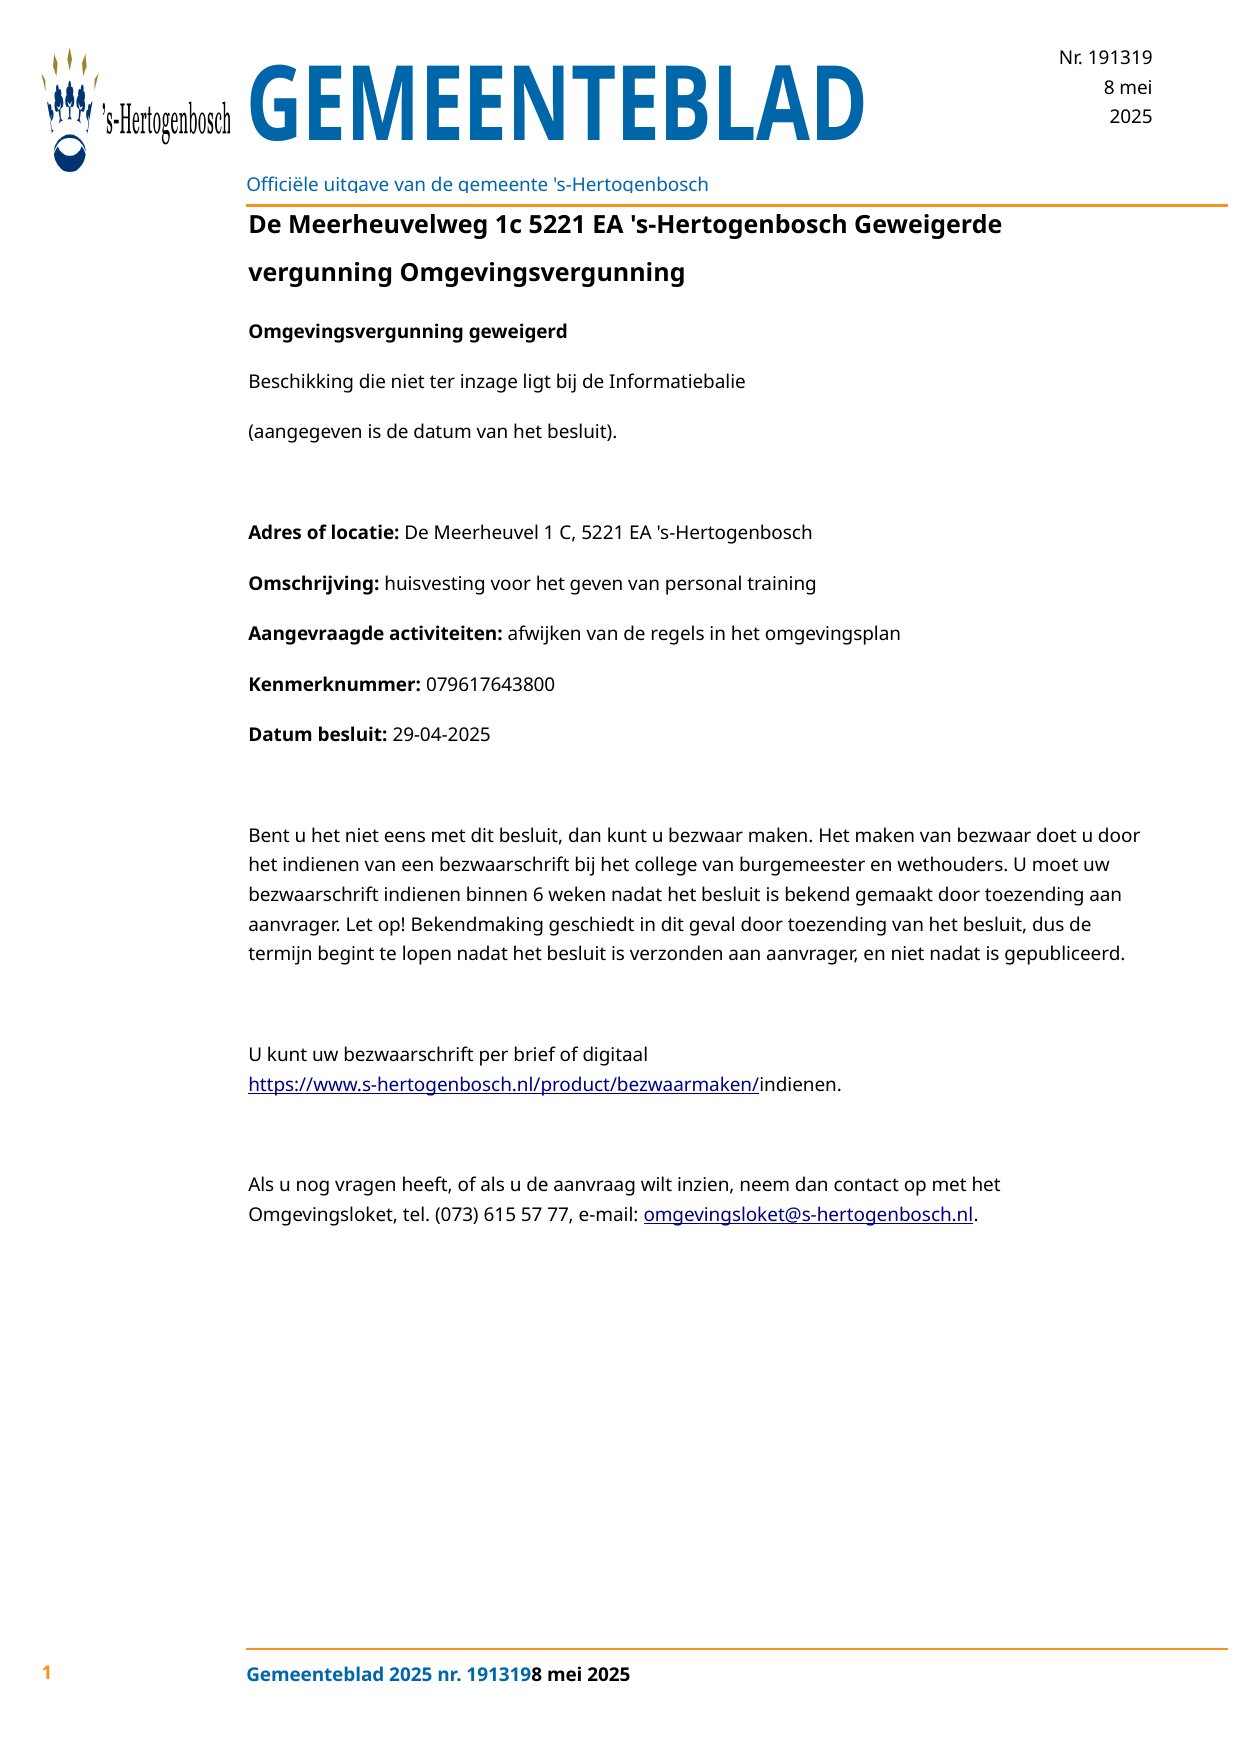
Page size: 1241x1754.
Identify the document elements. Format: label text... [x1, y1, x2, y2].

text Als u nog vragen heeft, of als u de aanvraag wilt inzien, neem dan contact op met het Omgevingsloket, tel. (073) 615 57 77, e-mail: omgevingsloket@s-hertogenbosch.nl. [248, 1172, 1152, 1227]
text Datum besluit: 29-04-2025 [248, 721, 1152, 747]
text Kenmerknummer: 079617643800 [248, 671, 1152, 697]
text (aangegeven is de datum van het besluit). [248, 419, 1152, 444]
text Omschrijving: huisvesting voor het geven van personal training [248, 570, 1152, 596]
text Aangevraagde activiteiten: afwijken van de regels in het omgevingsplan [248, 620, 1152, 646]
text U kunt uw bezwaarschrift per brief of digitaal https://www.s-hertogenbosch.nl/product/bezwaarmaken/indienen. [248, 1041, 1152, 1097]
picture [41, 47, 231, 172]
text Adres of locatie: De Meerheuvel 1 C, 5221 EA 's-Hertogenbosch [248, 519, 1152, 545]
text Bent u het niet eens met dit besluit, dan kunt u bezwaar maken. Het maken van bezwaar doet u door het indienen van een bezwaarschrift bij het college van burgemeester en wethouders. U moet uw bezwaarschrift indienen binnen 6 weken nadat het besluit is bekend gemaakt door toezending aan aanvrager. Let op! Bekendmaking geschiedt in dit geval door toezending van het besluit, dus de termijn begint te lopen nadat het besluit is verzonden aan aanvrager, en niet nadat is gepubliceerd. [248, 822, 1152, 966]
text De Meerheuvelweg 1c 5221 EA 's-Hertogenbosch Geweigerde vergunning Omgevingsvergunning [248, 207, 1152, 288]
text Beschikking die niet ter inzage ligt bij de Informatiebalie [248, 368, 1152, 394]
text Omgevingsvergunning geweigerd [248, 318, 1152, 344]
